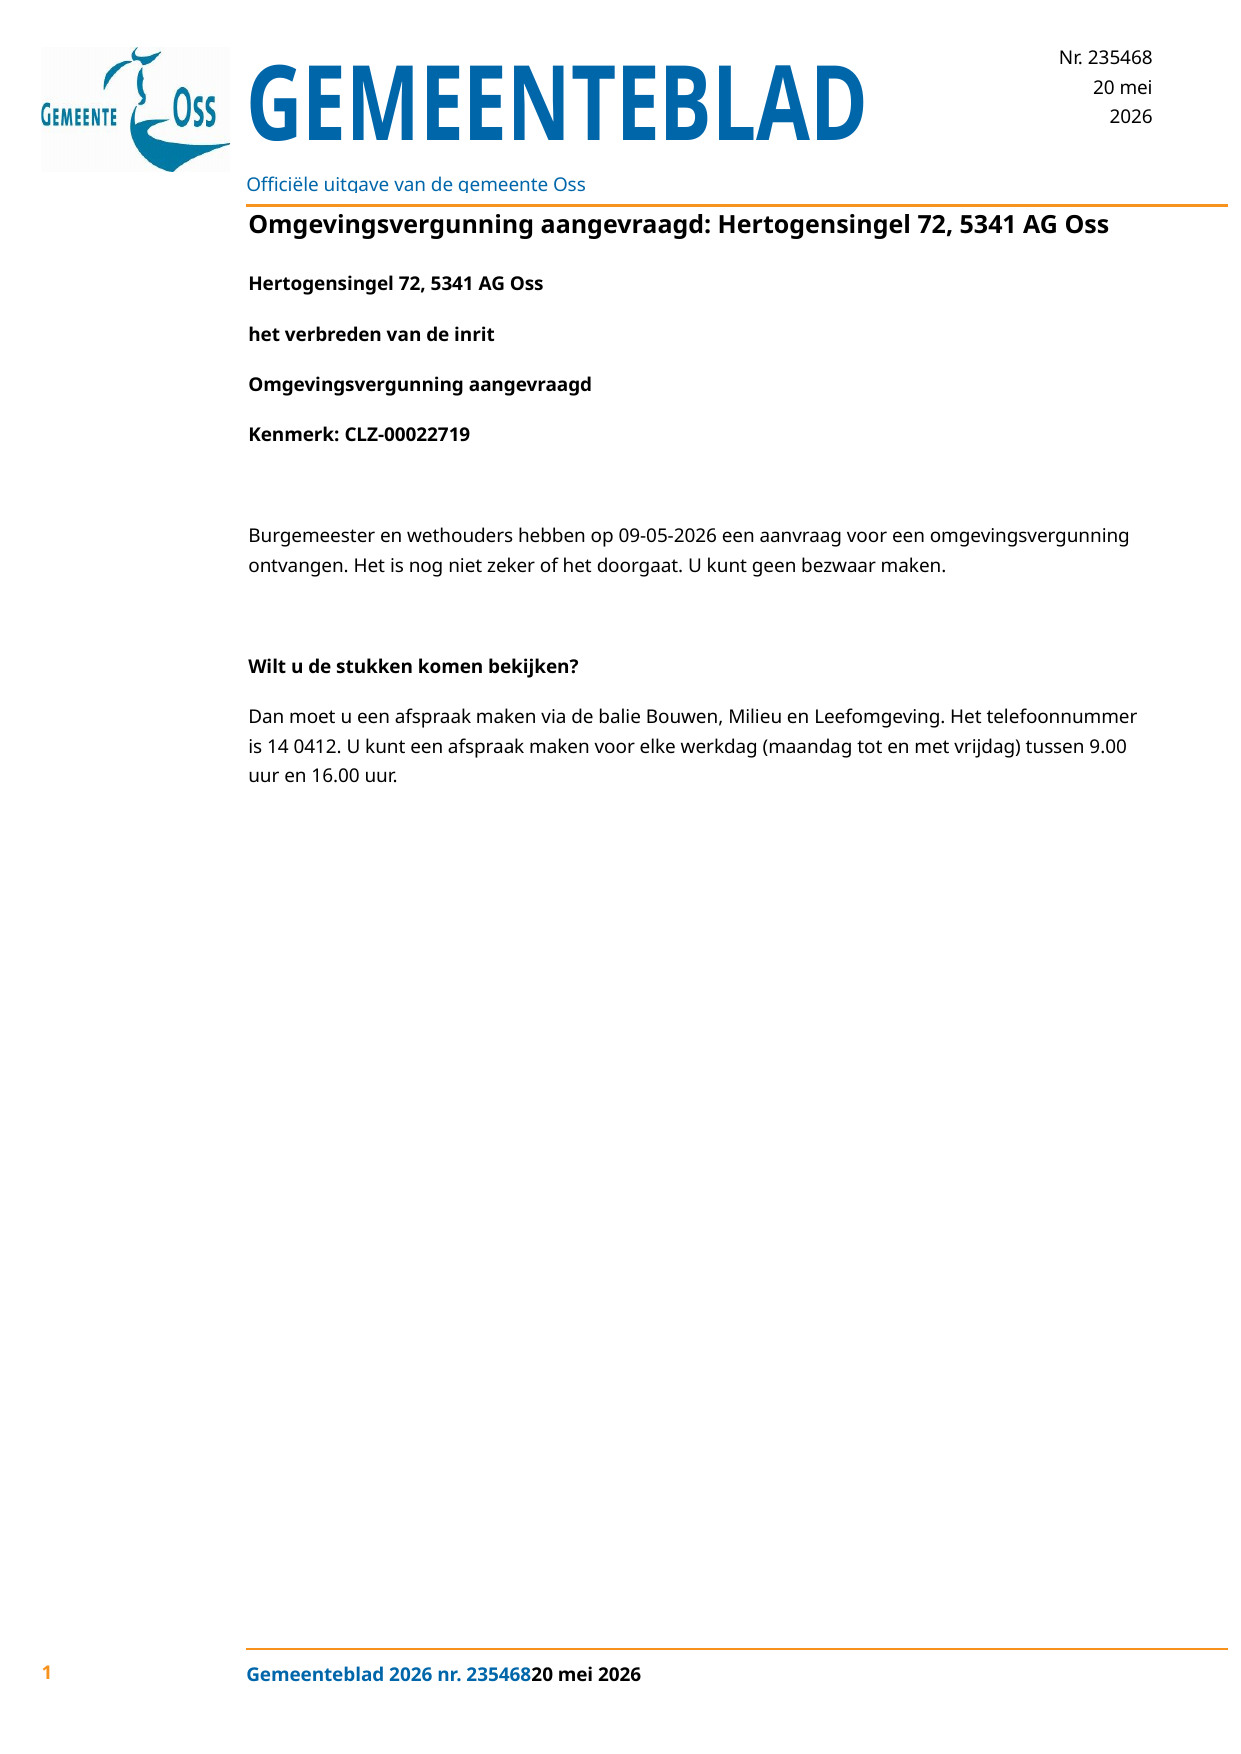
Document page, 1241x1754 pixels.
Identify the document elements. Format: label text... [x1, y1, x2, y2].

picture [41, 47, 231, 172]
text Kenmerk: CLZ-00022719 [248, 422, 1152, 447]
text Burgemeester en wethouders hebben op 09-05-2026 een aanvraag voor een omgevingsvergunning ontvangen. Het is nog niet zeker of het doorgaat. U kunt geen bezwaar maken. [248, 522, 1152, 578]
text Omgevingsvergunning aangevraagd: Hertogensingel 72, 5341 AG Oss [248, 207, 1152, 241]
text Omgevingsvergunning aangevraagd [248, 371, 1152, 397]
text Dan moet u een afspraak maken via de balie Bouwen, Milieu en Leefomgeving. Het telefoonnummer is 14 0412. U kunt een afspraak maken voor elke werkdag (maandag tot en met vrijdag) tussen 9.00 uur en 16.00 uur. [248, 703, 1152, 788]
text Hertogensingel 72, 5341 AG Oss [248, 270, 1152, 296]
text het verbreden van de inrit [248, 321, 1152, 346]
text Wilt u de stukken komen bekijken? [248, 653, 1152, 678]
